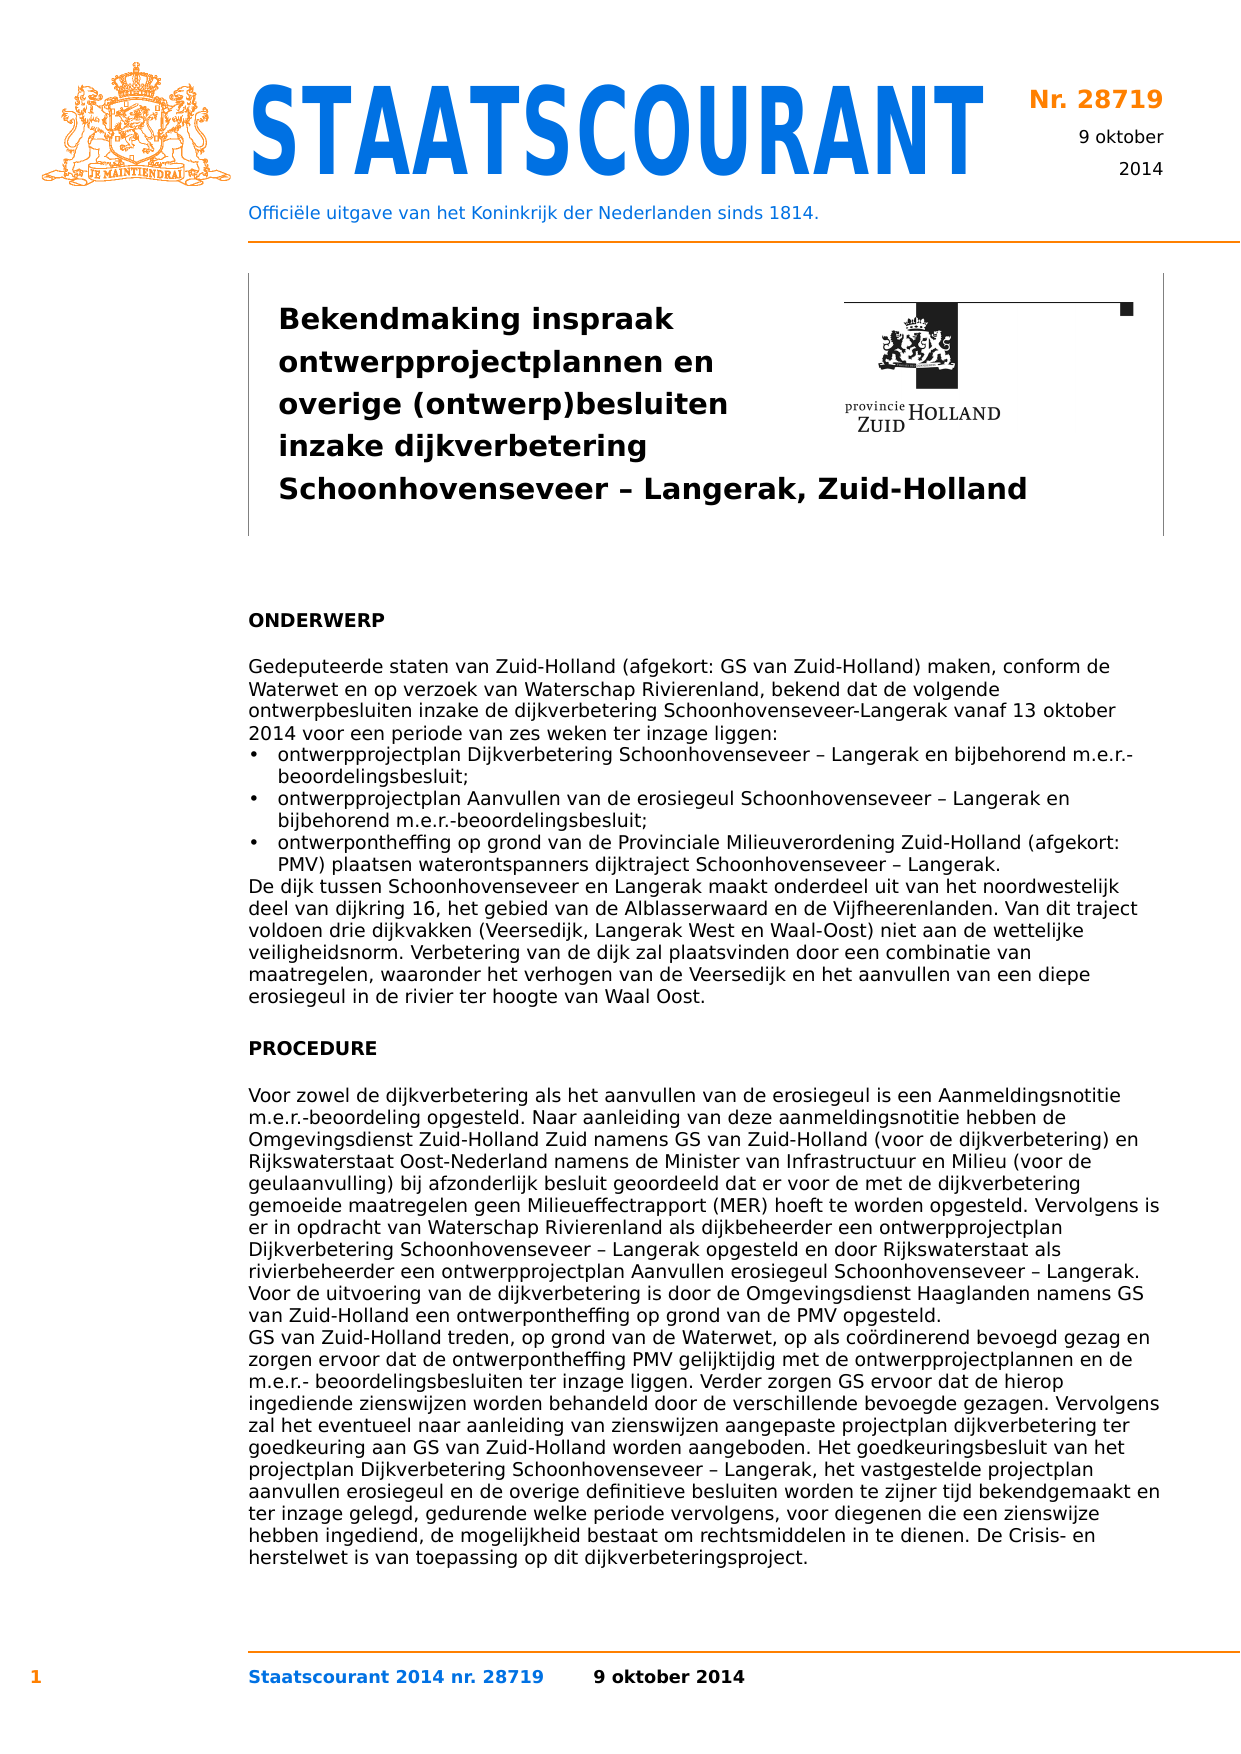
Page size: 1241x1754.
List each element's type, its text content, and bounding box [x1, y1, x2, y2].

subtitle ONDERWERP [248, 609, 1163, 631]
subtitle PROCEDURE [248, 1038, 1163, 1060]
table_header STAATSCOURANT [248, 62, 998, 203]
picture [844, 302, 1134, 433]
text • ontwerpprojectplan Dijkverbetering Schoonhovenseveer – Langerak en bijbehorend m.e.r.-beoordelingsbesluit; [248, 744, 1163, 788]
table_cell 2014 [998, 153, 1240, 203]
text Gedeputeerde staten van Zuid-Holland (afgekort: GS van Zuid-Holland) maken, conform de Waterwet en op verzoek van Waterschap Rivierenland, bekend dat de volgende ontwerpbesluiten inzake de dijkverbetering Schoonhovenseveer-Langerak vanaf 13 oktober 2014 voor een periode van zes weken ter inzage liggen: [248, 656, 1163, 744]
text GS van Zuid-Holland treden, op grond van de Waterwet, op als coördinerend bevoegd gezag en zorgen ervoor dat de ontwerpontheffing PMV gelijktijdig met de ontwerpprojectplannen en de m.e.r.- beoordelingsbesluiten ter inzage liggen. Verder zorgen GS ervoor dat de hierop ingediende zienswijzen worden behandeld door de verschillende bevoegde gezagen. Vervolgens zal het eventueel naar aanleiding van zienswijzen aangepaste projectplan dijkverbetering ter goedkeuring aan GS van Zuid-Holland worden aangeboden. Het goedkeuringsbesluit van het projectplan Dijkverbetering Schoonhovenseveer – Langerak, het vastgestelde projectplan aanvullen erosiegeul en de overige definitieve besluiten worden te zijner tijd bekendgemaakt en ter inzage gelegd, gedurende welke periode vervolgens, voor diegenen die een zienswijze hebben ingediend, de mogelijkheid bestaat om rechtsmiddelen in te dienen. De Crisis- en herstelwet is van toepassing op dit dijkverbeteringsproject. [248, 1327, 1163, 1569]
table_cell 9 oktober [998, 121, 1240, 153]
subtitle Bekendmaking inspraak ontwerpprojectplannen en overige (ontwerp)besluiten inzake dijkverbetering Schoonhovenseveer – Langerak, Zuid-Holland [249, 273, 1163, 536]
table_header Nr. 28719 [998, 62, 1240, 121]
text • ontwerpontheffing op grond van de Provinciale Milieuverordening Zuid-Holland (afgekort: PMV) plaatsen waterontspanners dijktraject Schoonhovenseveer – Langerak. [248, 832, 1163, 876]
text • ontwerpprojectplan Aanvullen van de erosiegeul Schoonhovenseveer – Langerak en bijbehorend m.e.r.-beoordelingsbesluit; [248, 788, 1163, 832]
table_cell Officiële uitgave van het Koninkrijk der Nederlanden sinds 1814. [248, 203, 1240, 241]
text De dijk tussen Schoonhovenseveer en Langerak maakt onderdeel uit van het noordwestelijk deel van dijkring 16, het gebied van de Alblasserwaard en de Vijfheerenlanden. Van dit traject voldoen drie dijkvakken (Veersedijk, Langerak West en Waal-Oost) niet aan de wettelijke veiligheidsnorm. Verbetering van de dijk zal plaatsvinden door een combinatie van maatregelen, waaronder het verhogen van de Veersedijk en het aanvullen van een diepe erosiegeul in de rivier ter hoogte van Waal Oost. [248, 876, 1163, 1008]
picture [41, 62, 231, 186]
text Voor zowel de dijkverbetering als het aanvullen van de erosiegeul is een Aanmeldingsnotitie m.e.r.-beoordeling opgesteld. Naar aanleiding van deze aanmeldingsnotitie hebben de Omgevingsdienst Zuid-Holland Zuid namens GS van Zuid-Holland (voor de dijkverbetering) en Rijkswaterstaat Oost-Nederland namens de Minister van Infrastructuur en Milieu (voor de geulaanvulling) bij afzonderlijk besluit geoordeeld dat er voor de met de dijkverbetering gemoeide maatregelen geen Milieueffectrapport (MER) hoeft te worden opgesteld. Vervolgens is er in opdracht van Waterschap Rivierenland als dijkbeheerder een ontwerpprojectplan Dijkverbetering Schoonhovenseveer – Langerak opgesteld en door Rijkswaterstaat als rivierbeheerder een ontwerpprojectplan Aanvullen erosiegeul Schoonhovenseveer – Langerak. Voor de uitvoering van de dijkverbetering is door de Omgevingsdienst Haaglanden namens GS van Zuid-Holland een ontwerpontheffing op grond van de PMV opgesteld. [248, 1085, 1163, 1327]
table_header [25, 62, 248, 241]
